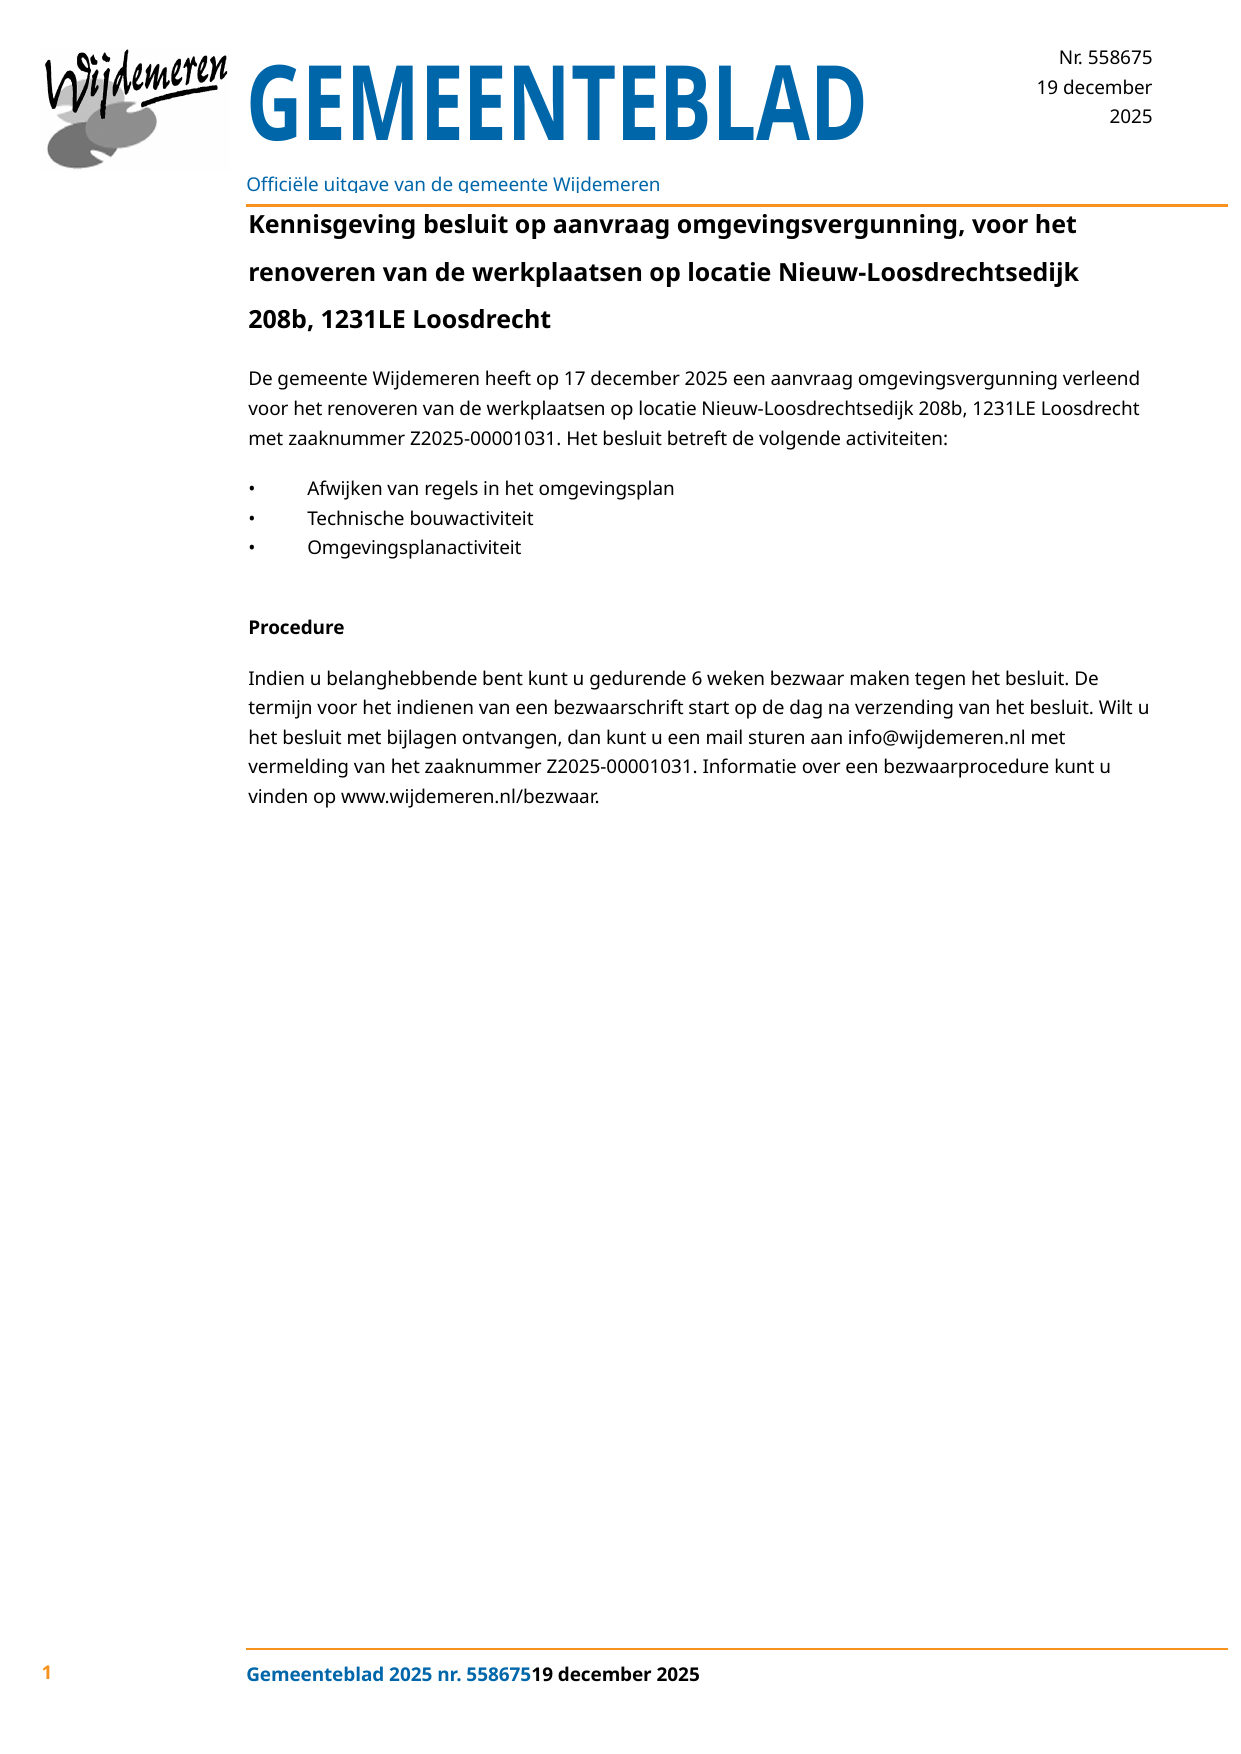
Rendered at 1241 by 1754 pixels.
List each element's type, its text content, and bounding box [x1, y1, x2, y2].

text Kennisgeving besluit op aanvraag omgevingsvergunning, voor het renoveren van de werkplaatsen op locatie Nieuw-Loosdrechtsedijk 208b, 1231LE Loosdrecht [248, 207, 1152, 336]
picture [41, 47, 231, 172]
text Procedure [248, 614, 1152, 640]
list Afwijken van regels in het omgevingsplan [248, 475, 1152, 501]
list Omgevingsplanactiviteit [248, 534, 1152, 560]
text De gemeente Wijdemeren heeft op 17 december 2025 een aanvraag omgevingsvergunning verleend voor het renoveren van de werkplaatsen op locatie Nieuw-Loosdrechtsedijk 208b, 1231LE Loosdrecht met zaaknummer Z2025-00001031. Het besluit betreft de volgende activiteiten: [248, 366, 1152, 450]
list Technische bouwactiviteit [248, 505, 1152, 530]
text Indien u belanghebbende bent kunt u gedurende 6 weken bezwaar maken tegen het besluit. De termijn voor het indienen van een bezwaarschrift start op de dag na verzending van het besluit. Wilt u het besluit met bijlagen ontvangen, dan kunt u een mail sturen aan info@wijdemeren.nl met vermelding van het zaaknummer Z2025-00001031. Informatie over een bezwaarprocedure kunt u vinden op www.wijdemeren.nl/bezwaar. [248, 665, 1152, 809]
